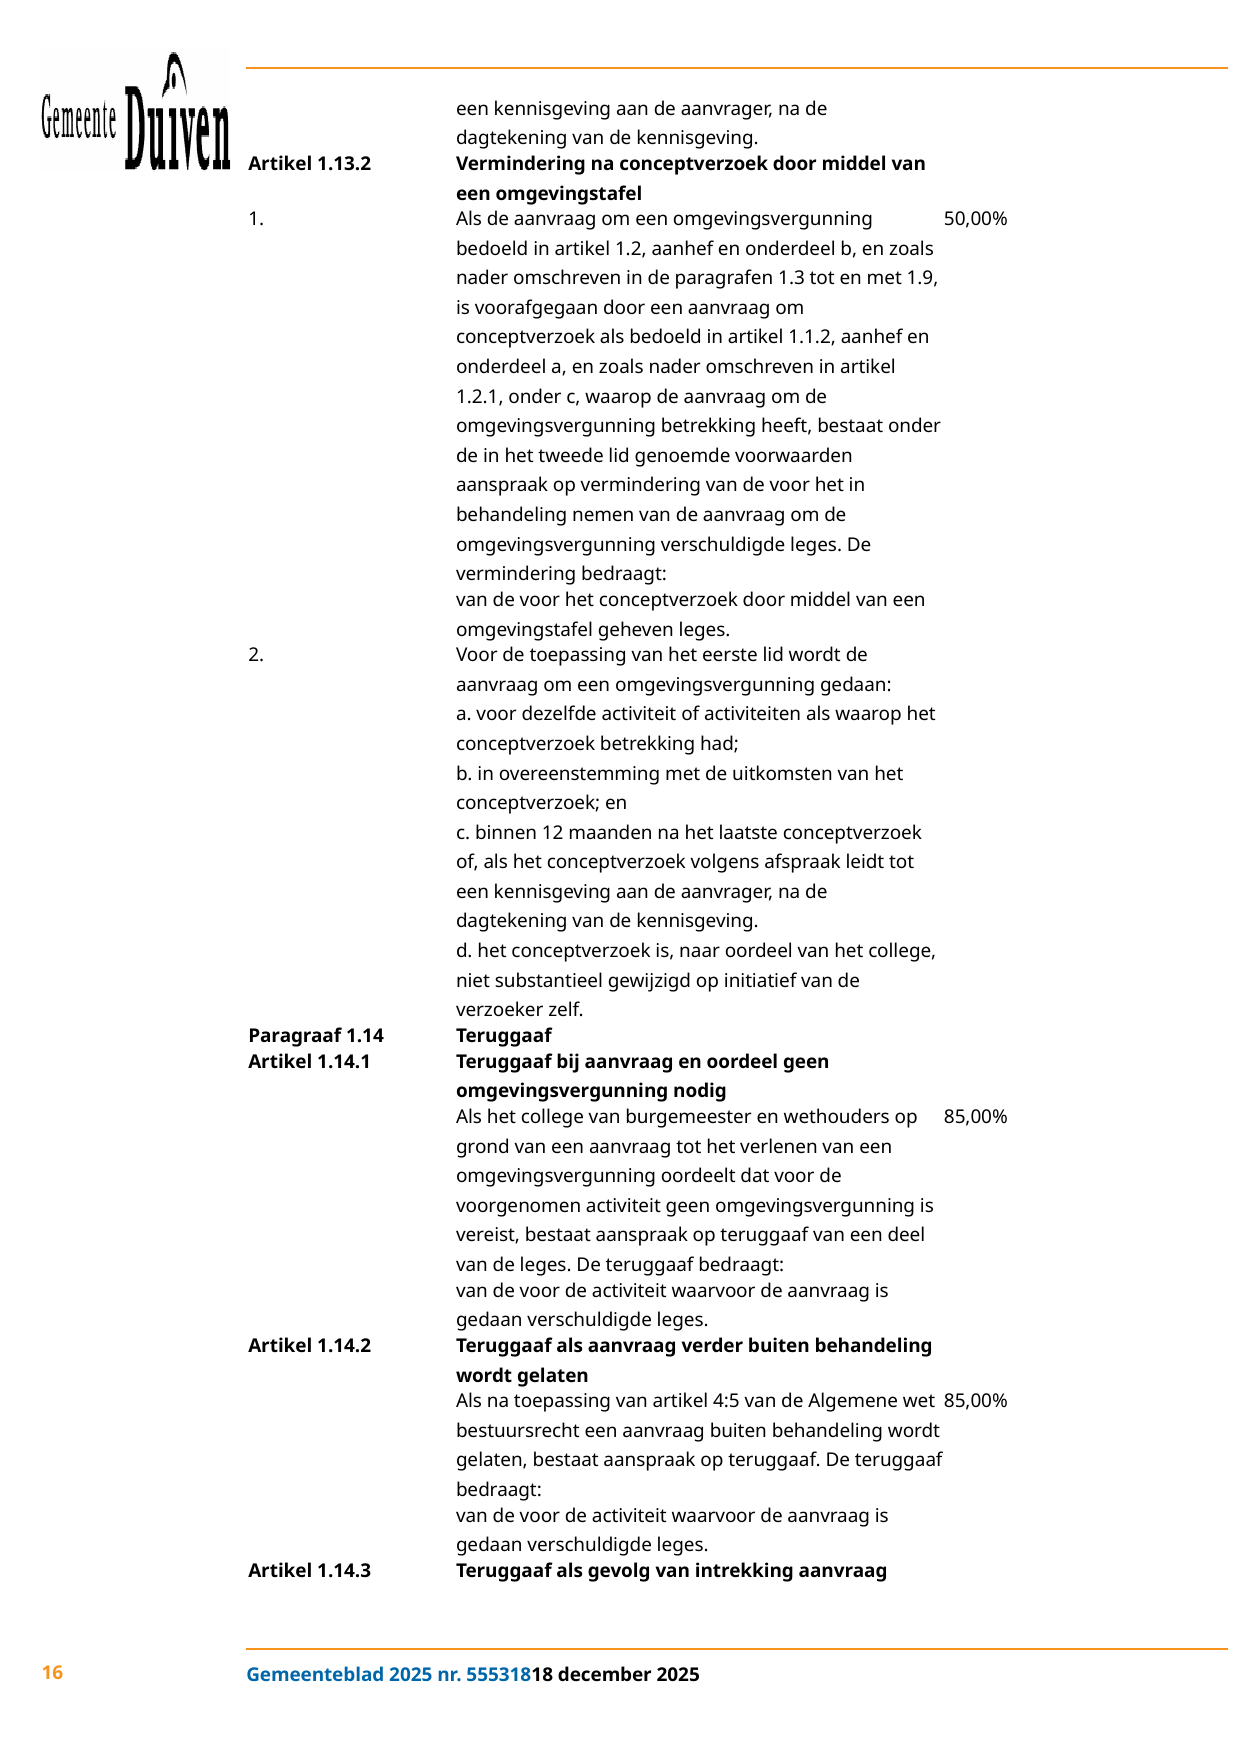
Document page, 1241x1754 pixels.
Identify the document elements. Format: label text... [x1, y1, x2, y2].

table_cell Als de aanvraag om een omgevingsvergunning bedoeld in artikel 1.2, aanhef en onderdeel b, en zoals nader omschreven in de paragrafen 1.3 tot en met 1.9, is voorafgegaan door een aanvraag om conceptverzoek als bedoeld in artikel 1.1.2, aanhef en onderdeel a, en zoals nader omschreven in artikel 1.2.1, onder c, waarop de aanvraag om de omgevingsvergunning betrekking heeft, bestaat onder de in het tweede lid genoemde voorwaarden aanspraak op vermindering van de voor het in behandeling nemen van de aanvraag om de omgevingsvergunning verschuldigde leges. De vermindering bedraagt: [456, 205, 944, 586]
table_cell [248, 1502, 456, 1557]
table_cell Artikel 1.13.2 [248, 150, 456, 205]
table_cell Artikel 1.14.1 [248, 1048, 456, 1103]
table_cell [944, 95, 1152, 150]
table_cell 2. [248, 641, 456, 1022]
table_cell 85,00% [944, 1388, 1152, 1502]
table_cell van de voor de activiteit waarvoor de aanvraag is gedaan verschuldigde leges. [456, 1502, 944, 1557]
table_cell [248, 586, 456, 641]
table_cell Artikel 1.14.2 [248, 1332, 456, 1387]
table_cell [944, 1277, 1152, 1332]
table_cell Vermindering na conceptverzoek door middel van een omgevingstafel [456, 150, 944, 205]
table_cell Teruggaaf als aanvraag verder buiten behandeling wordt gelaten [456, 1332, 944, 1387]
table_cell 85,00% [944, 1103, 1152, 1277]
table_cell 1. [248, 205, 456, 586]
table_cell Paragraaf 1.14 [248, 1022, 456, 1048]
table_cell [248, 95, 456, 150]
table_cell [944, 1557, 1152, 1583]
table_cell Artikel 1.14.3 [248, 1557, 456, 1583]
table_cell 50,00% [944, 205, 1152, 586]
table_cell Teruggaaf bij aanvraag en oordeel geen omgevingsvergunning nodig [456, 1048, 944, 1103]
table_cell [944, 1332, 1152, 1387]
table_cell [944, 586, 1152, 641]
table_cell Teruggaaf [456, 1022, 944, 1048]
table_cell [944, 1048, 1152, 1103]
table_cell [944, 641, 1152, 1022]
table_cell [248, 1388, 456, 1502]
table_cell [944, 150, 1152, 205]
table_cell Als na toepassing van artikel 4:5 van de Algemene wet bestuursrecht een aanvraag buiten behandeling wordt gelaten, bestaat aanspraak op teruggaaf. De teruggaaf bedraagt: [456, 1388, 944, 1502]
table_cell [944, 1502, 1152, 1557]
picture [41, 47, 231, 172]
table_cell van de voor de activiteit waarvoor de aanvraag is gedaan verschuldigde leges. [456, 1277, 944, 1332]
table_cell [944, 1022, 1152, 1048]
table_cell van de voor het conceptverzoek door middel van een omgevingstafel geheven leges. [456, 586, 944, 641]
table_cell [248, 1103, 456, 1277]
table_cell een kennisgeving aan de aanvrager, na de dagtekening van de kennisgeving. [456, 95, 944, 150]
table_cell Als het college van burgemeester en wethouders op grond van een aanvraag tot het verlenen van een omgevingsvergunning oordeelt dat voor de voorgenomen activiteit geen omgevingsvergunning is vereist, bestaat aanspraak op teruggaaf van een deel van de leges. De teruggaaf bedraagt: [456, 1103, 944, 1277]
table_cell Voor de toepassing van het eerste lid wordt de aanvraag om een omgevingsvergunning gedaan: a. voor dezelfde activiteit of activiteiten als waarop het conceptverzoek betrekking had; b. in overeenstemming met de uitkomsten van het conceptverzoek; en c. binnen 12 maanden na het laatste conceptverzoek of, als het conceptverzoek volgens afspraak leidt tot een kennisgeving aan de aanvrager, na de dagtekening van de kennisgeving. d. het conceptverzoek is, naar oordeel van het college, niet substantieel gewijzigd op initiatief van de verzoeker zelf. [456, 641, 944, 1022]
table_cell [248, 1277, 456, 1332]
table_cell Teruggaaf als gevolg van intrekking aanvraag [456, 1557, 944, 1583]
